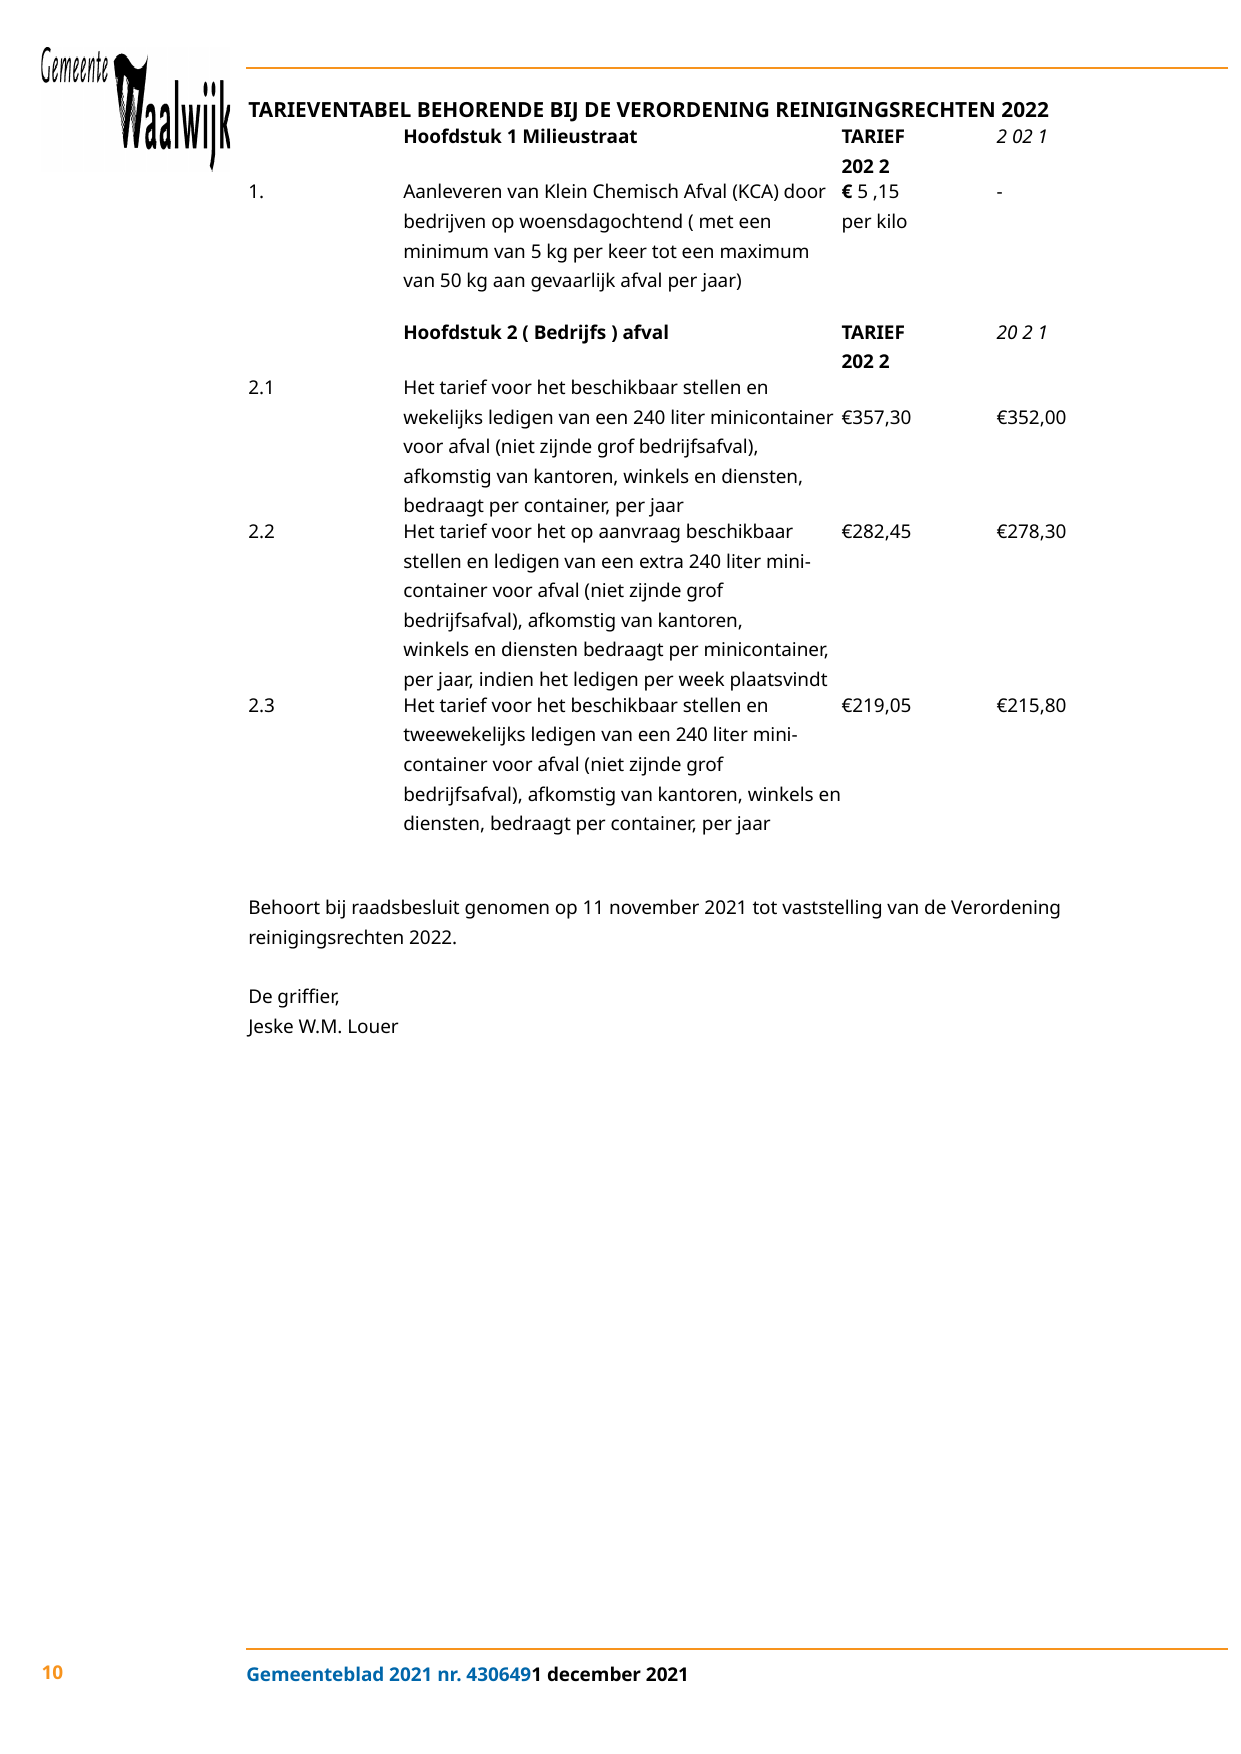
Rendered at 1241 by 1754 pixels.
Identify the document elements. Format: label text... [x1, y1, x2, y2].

table_cell € 5 ,15 per kilo [841, 179, 996, 293]
table_cell Hoofdstuk 2 ( Bedrijfs ) afval [403, 319, 841, 374]
table_cell Het tarief voor het beschikbaar stellen en wekelijks ledigen van een 240 liter minicontainer voor afval (niet zijnde grof bedrijfsafval), afkomstig van kantoren, winkels en diensten, bedraagt per container, per jaar [403, 374, 841, 518]
table_cell €357,30 [841, 374, 996, 518]
table_cell €215,80 [996, 692, 1152, 836]
table_cell [248, 836, 403, 862]
text TARIEVENTABEL BEHORENDE BIJ DE VERORDENING REINIGINGSRECHTEN 2022 [248, 95, 1152, 123]
table_cell €278,30 [996, 518, 1152, 692]
table_cell €282,45 [841, 518, 996, 692]
table_cell Het tarief voor het beschikbaar stellen en tweewekelijks ledigen van een 240 liter mini-container voor afval (niet zijnde grof bedrijfsafval), afkomstig van kantoren, winkels en diensten, bedraagt per container, per jaar [403, 692, 841, 836]
table_header 2 02 1 [996, 124, 1152, 179]
text Jeske W.M. Louer [248, 1013, 1152, 1039]
text De griffier, [248, 983, 1152, 1009]
table_header TARIEF 202 2 [841, 124, 996, 179]
table_cell [996, 836, 1152, 862]
table_cell 2.1 [248, 374, 403, 518]
table_cell TARIEF 202 2 [841, 319, 996, 374]
text Behoort bij raadsbesluit genomen op 11 november 2021 tot vaststelling van de Verordening reinigingsrechten 2022. [248, 894, 1152, 950]
table_cell [248, 319, 403, 374]
table_cell [248, 293, 403, 319]
table_cell 20 2 1 [996, 319, 1152, 374]
table_cell €219,05 [841, 692, 996, 836]
table_header [248, 124, 403, 179]
table_cell [841, 836, 996, 862]
table_cell 2.2 [248, 518, 403, 692]
table_cell Aanleveren van Klein Chemisch Afval (KCA) door bedrijven op woensdagochtend ( met een minimum van 5 kg per keer tot een maximum van 50 kg aan gevaarlijk afval per jaar) [403, 179, 841, 293]
table_cell [403, 836, 841, 862]
table_cell - [996, 179, 1152, 293]
table_cell 1. [248, 179, 403, 293]
table_header Hoofdstuk 1 Milieustraat [403, 124, 841, 179]
table_cell 2.3 [248, 692, 403, 836]
table_cell [403, 293, 841, 319]
table_cell Het tarief voor het op aanvraag beschikbaar stellen en ledigen van een extra 240 liter mini-container voor afval (niet zijnde grof bedrijfsafval), afkomstig van kantoren, winkels en diensten bedraagt per minicontainer, per jaar, indien het ledigen per week plaatsvindt [403, 518, 841, 692]
picture [41, 47, 231, 172]
table_cell €352,00 [996, 374, 1152, 518]
